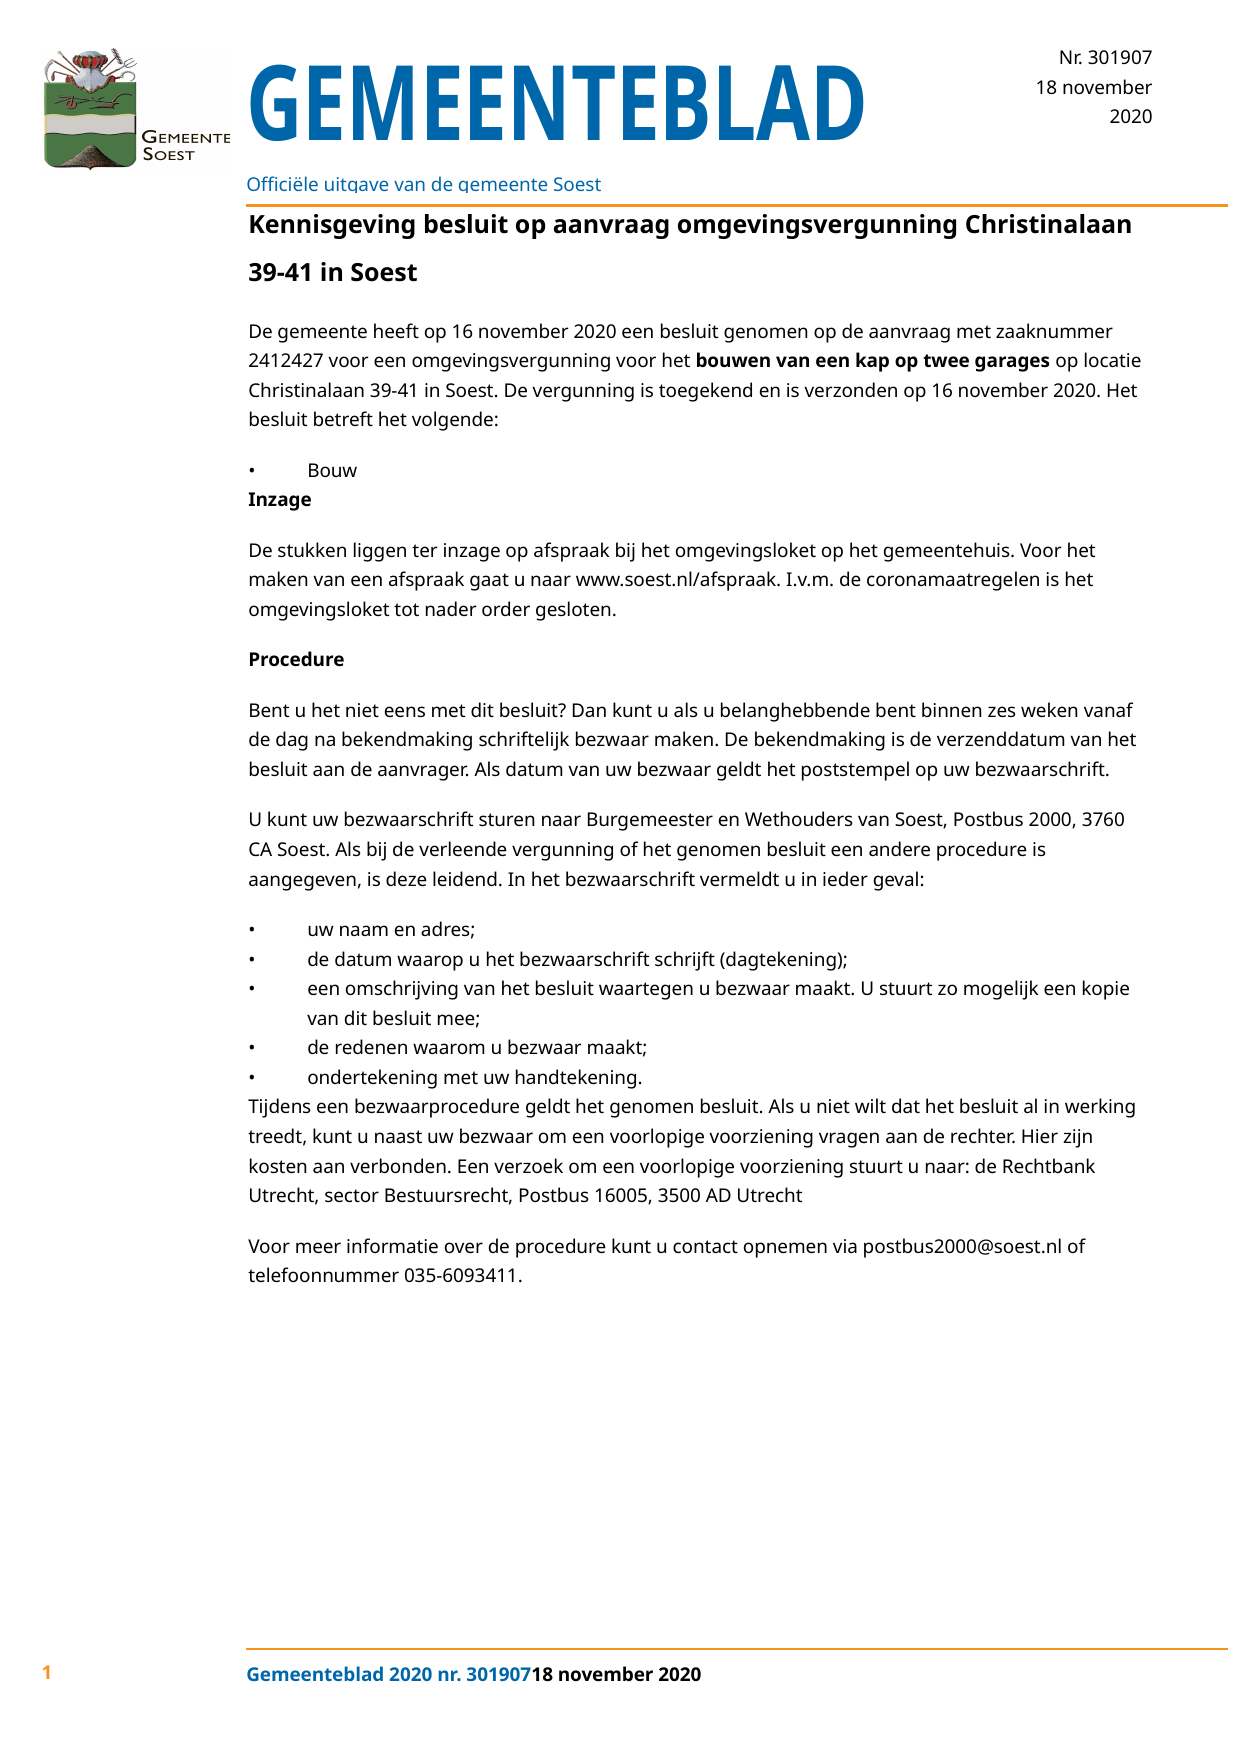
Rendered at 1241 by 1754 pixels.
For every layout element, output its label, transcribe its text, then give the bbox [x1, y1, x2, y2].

list ondertekening met uw handtekening. [248, 1064, 1152, 1090]
text Voor meer informatie over de procedure kunt u contact opnemen via postbus2000@soest.nl of telefoonnummer 035-6093411. [248, 1233, 1152, 1288]
list de redenen waarom u bezwaar maakt; [248, 1034, 1152, 1060]
list uw naam en adres; [248, 916, 1152, 942]
text De gemeente heeft op 16 november 2020 een besluit genomen op de aanvraag met zaaknummer 2412427 voor een omgevingsvergunning voor het bouwen van een kap op twee garages op locatie Christinalaan 39-41 in Soest. De vergunning is toegekend en is verzonden op 16 november 2020. Het besluit betreft het volgende: [248, 318, 1152, 432]
text Procedure [248, 647, 1152, 672]
picture [41, 47, 231, 172]
list Bouw [248, 457, 1152, 483]
text De stukken liggen ter inzage op afspraak bij het omgevingsloket op het gemeentehuis. Voor het maken van een afspraak gaat u naar www.soest.nl/afspraak. I.v.m. de coronamaatregelen is het omgevingsloket tot nader order gesloten. [248, 537, 1152, 622]
text Bent u het niet eens met dit besluit? Dan kunt u als u belanghebbende bent binnen zes weken vanaf de dag na bekendmaking schriftelijk bezwaar maken. De bekendmaking is de verzenddatum van het besluit aan de aanvrager. Als datum van uw bezwaar geldt het poststempel op uw bezwaarschrift. [248, 697, 1152, 782]
list de datum waarop u het bezwaarschrift schrijft (dagtekening); [248, 946, 1152, 972]
text Inzage [248, 487, 1152, 512]
list een omschrijving van het besluit waartegen u bezwaar maakt. U stuurt zo mogelijk een kopie van dit besluit mee; [248, 975, 1152, 1031]
text Tijdens een bezwaarprocedure geldt het genomen besluit. Als u niet wilt dat het besluit al in werking treedt, kunt u naast uw bezwaar om een voorlopige voorziening vragen aan de rechter. Hier zijn kosten aan verbonden. Een verzoek om een voorlopige voorziening stuurt u naar: de Rechtbank Utrecht, sector Bestuursrecht, Postbus 16005, 3500 AD Utrecht [248, 1094, 1152, 1208]
text U kunt uw bezwaarschrift sturen naar Burgemeester en Wethouders van Soest, Postbus 2000, 3760 CA Soest. Als bij de verleende vergunning of het genomen besluit een andere procedure is aangegeven, is deze leidend. In het bezwaarschrift vermeldt u in ieder geval: [248, 807, 1152, 892]
text Kennisgeving besluit op aanvraag omgevingsvergunning Christinalaan 39-41 in Soest [248, 207, 1152, 288]
